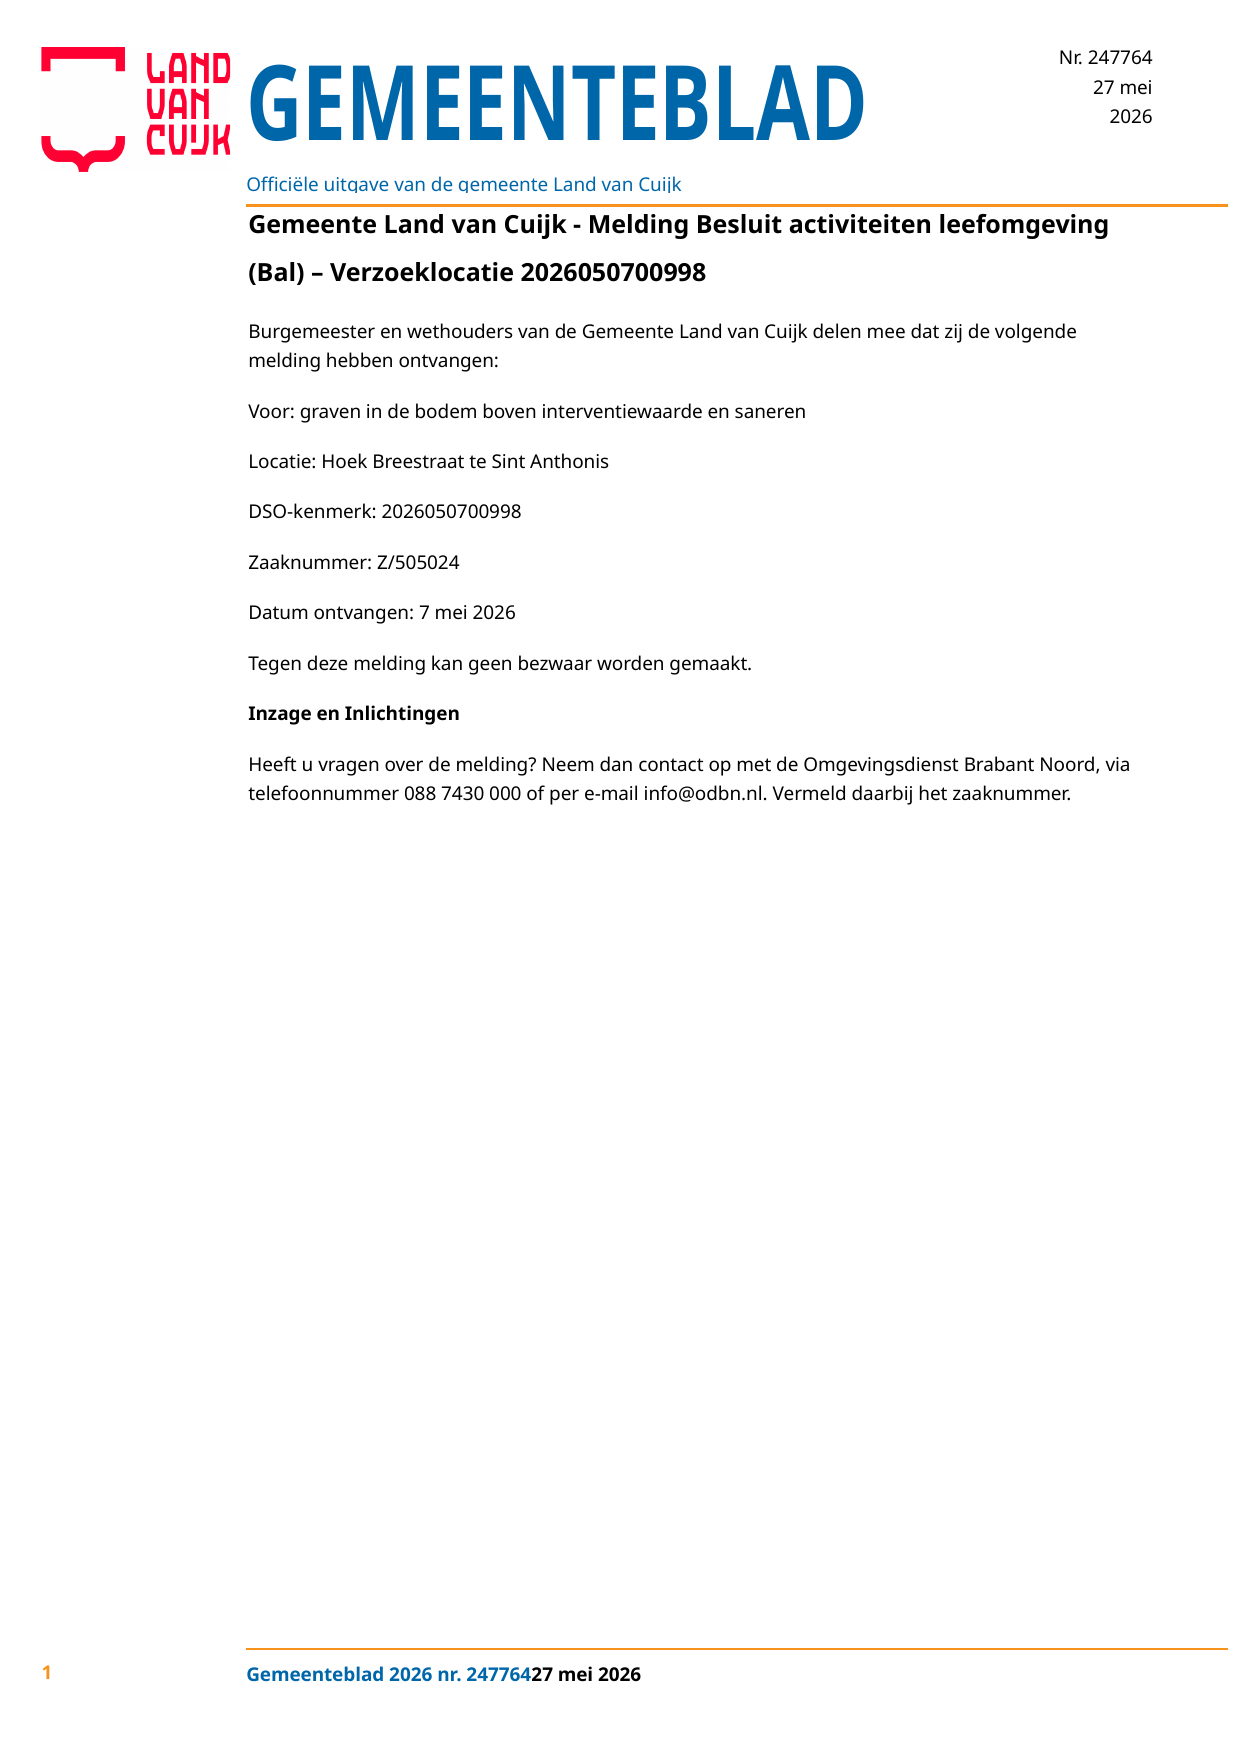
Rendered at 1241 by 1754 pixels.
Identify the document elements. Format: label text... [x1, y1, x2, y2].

text Datum ontvangen: 7 mei 2026 [248, 599, 1152, 625]
text Gemeente Land van Cuijk - Melding Besluit activiteiten leefomgeving (Bal) – Verzoeklocatie 2026050700998 [248, 207, 1152, 288]
text Zaaknummer: Z/505024 [248, 549, 1152, 575]
text Burgemeester en wethouders van de Gemeente Land van Cuijk delen mee dat zij de volgende melding hebben ontvangen: [248, 318, 1152, 373]
text Inzage en Inlichtingen [248, 700, 1152, 726]
text Voor: graven in de bodem boven interventiewaarde en saneren [248, 398, 1152, 424]
text Heeft u vragen over de melding? Neem dan contact op met de Omgevingsdienst Brabant Noord, via telefoonnummer 088 7430 000 of per e-mail info@odbn.nl. Vermeld daarbij het zaaknummer. [248, 751, 1152, 806]
text Locatie: Hoek Breestraat te Sint Anthonis [248, 448, 1152, 474]
picture [41, 47, 231, 172]
text DSO-kenmerk: 2026050700998 [248, 499, 1152, 524]
text Tegen deze melding kan geen bezwaar worden gemaakt. [248, 650, 1152, 676]
